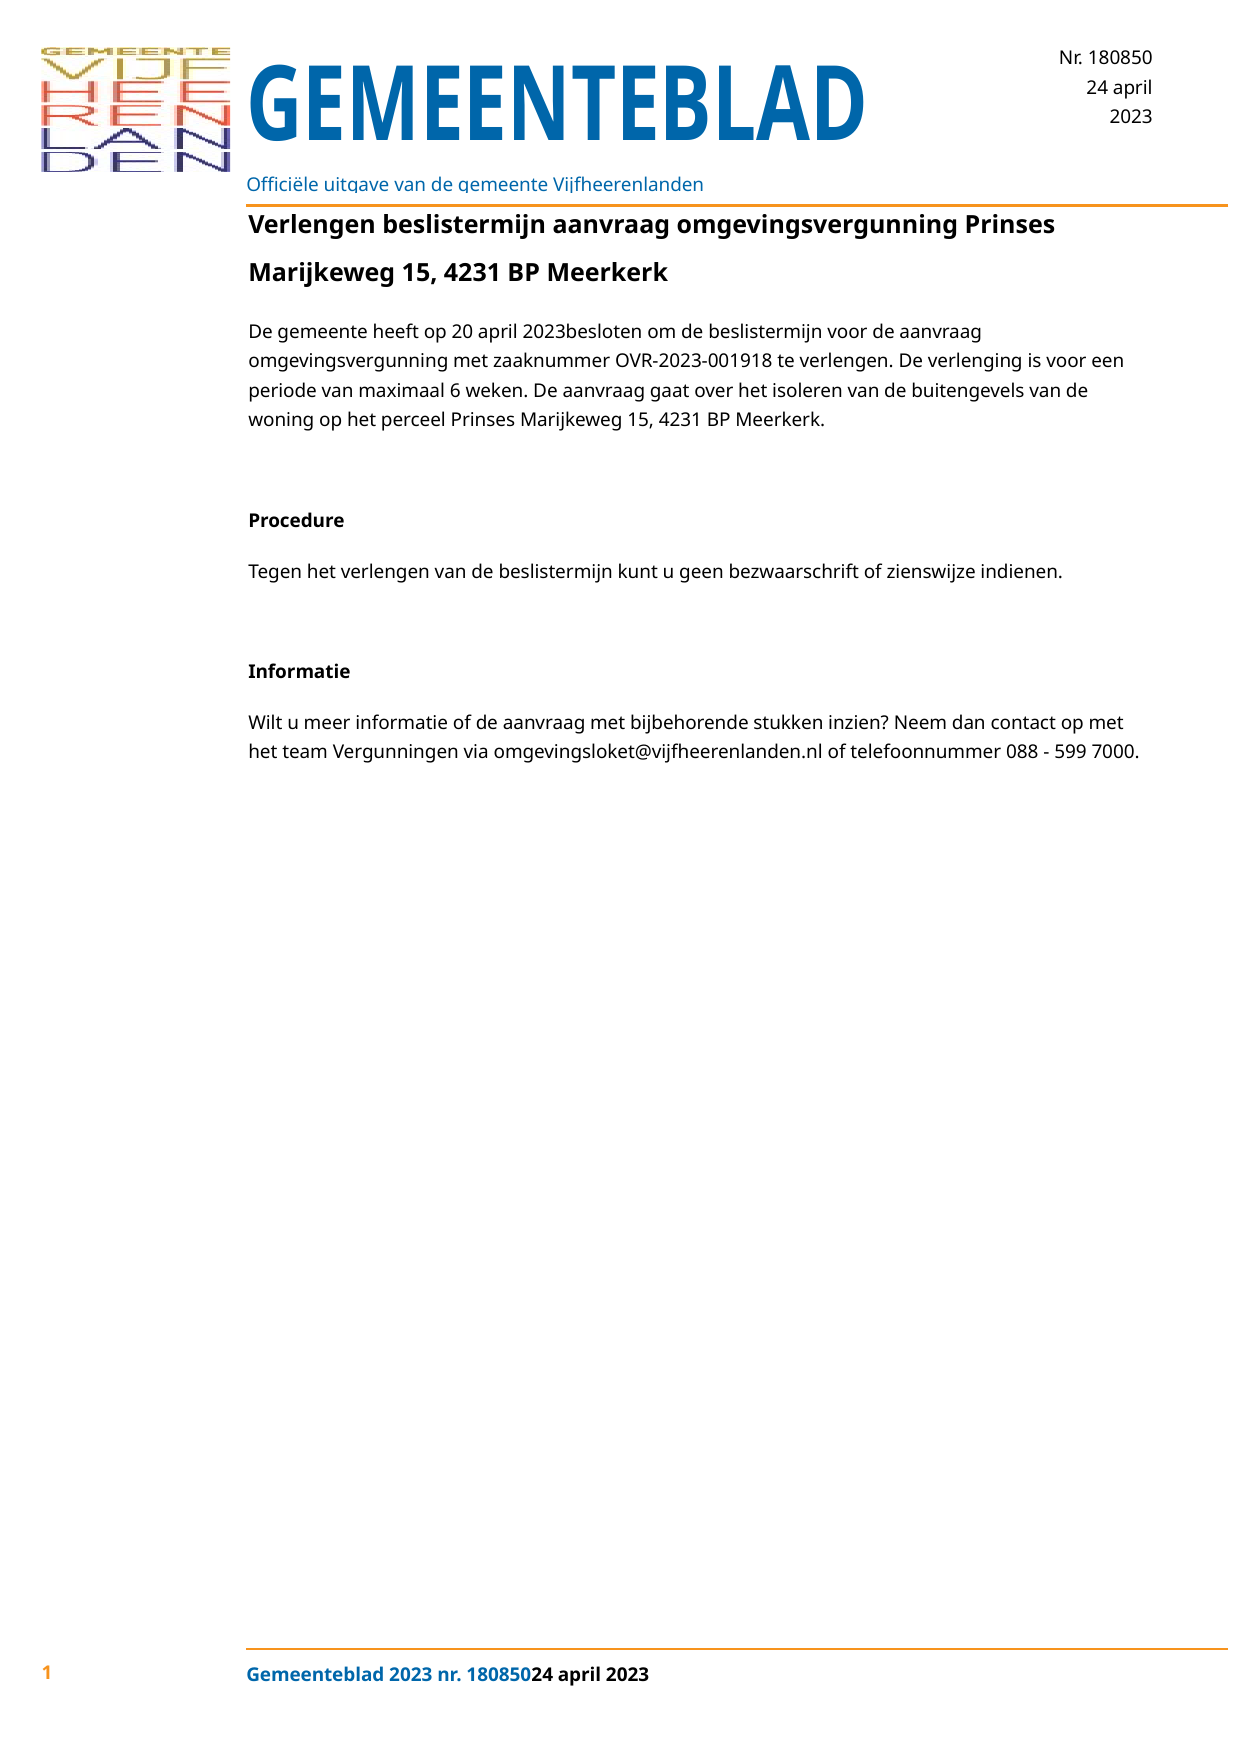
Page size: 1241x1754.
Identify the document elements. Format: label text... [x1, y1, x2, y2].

text Tegen het verlengen van de beslistermijn kunt u geen bezwaarschrift of zienswijze indienen. [248, 558, 1152, 584]
text Informatie [248, 659, 1152, 684]
text Wilt u meer informatie of de aanvraag met bijbehorende stukken inzien? Neem dan contact op met het team Vergunningen via omgevingsloket@vijfheerenlanden.nl of telefoonnummer 088 - 599 7000. [248, 709, 1152, 764]
text De gemeente heeft op 20 april 2023besloten om de beslistermijn voor de aanvraag omgevingsvergunning met zaaknummer OVR-2023-001918 te verlengen. De verlenging is voor een periode van maximaal 6 weken. De aanvraag gaat over het isoleren van de buitengevels van de woning op het perceel Prinses Marijkeweg 15, 4231 BP Meerkerk. [248, 318, 1152, 432]
text Verlengen beslistermijn aanvraag omgevingsvergunning Prinses Marijkeweg 15, 4231 BP Meerkerk [248, 207, 1152, 288]
picture [41, 47, 231, 172]
text Procedure [248, 507, 1152, 533]
